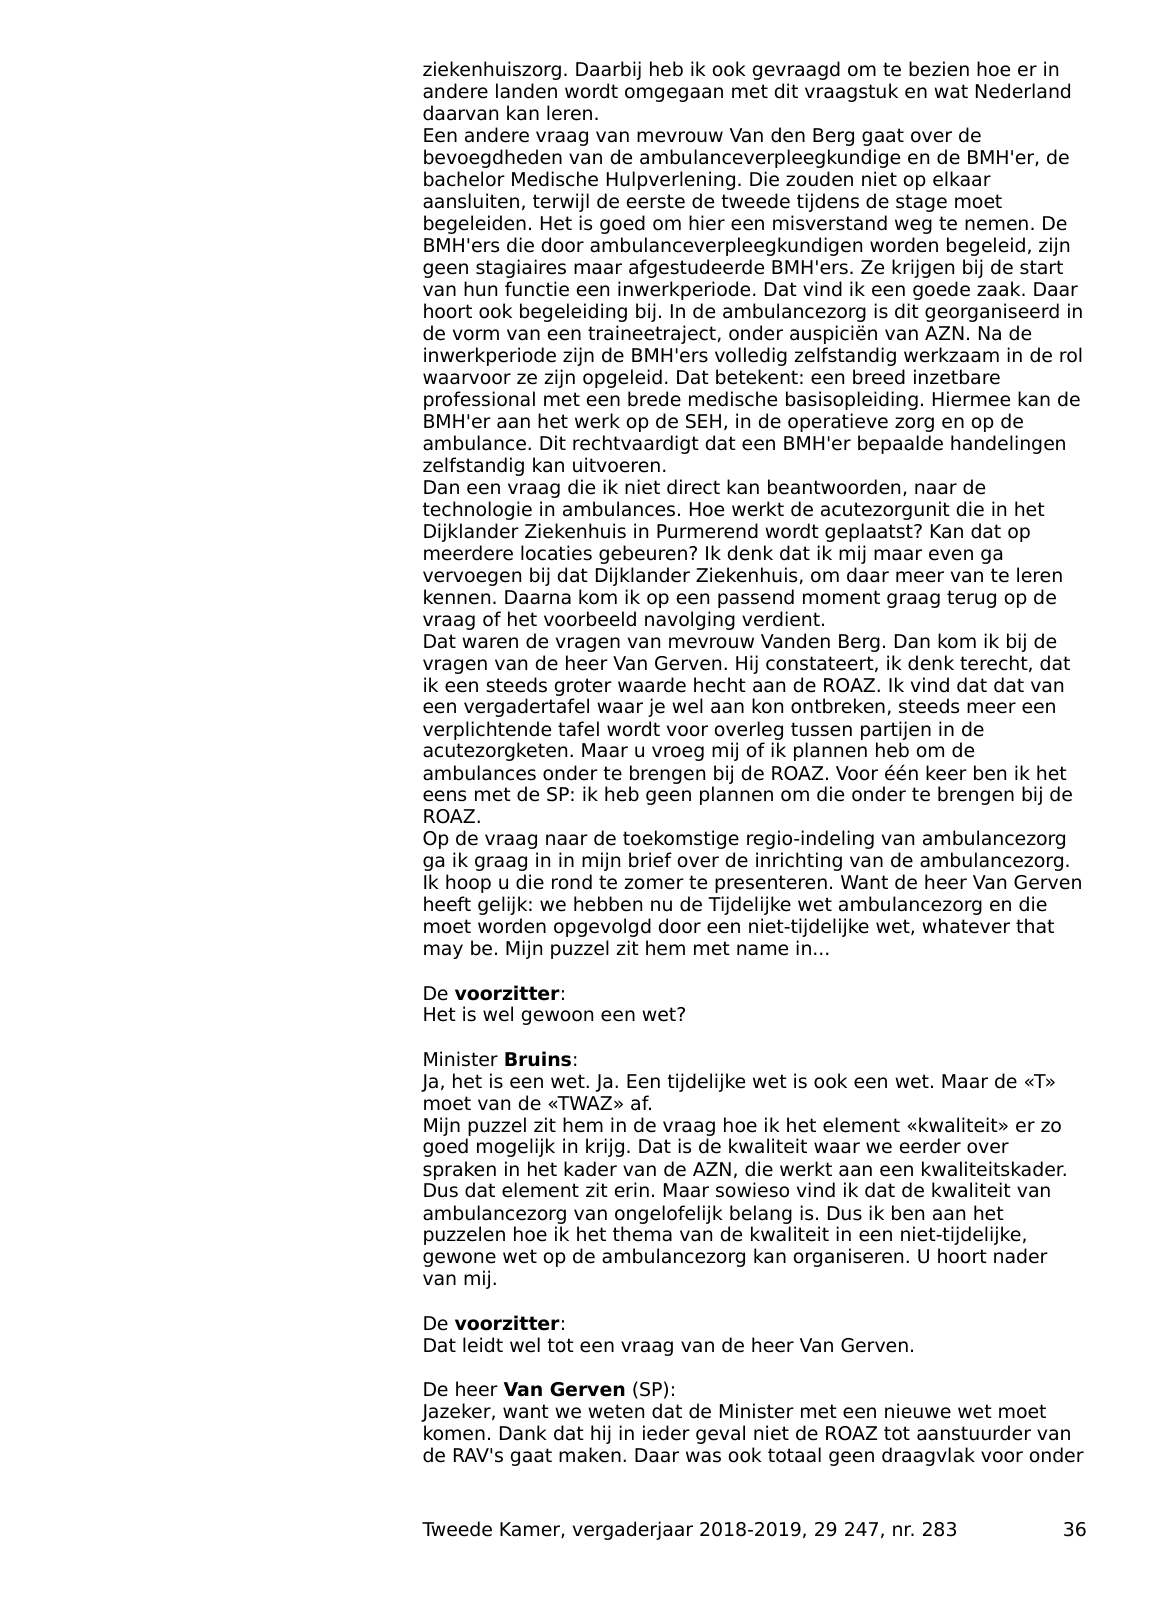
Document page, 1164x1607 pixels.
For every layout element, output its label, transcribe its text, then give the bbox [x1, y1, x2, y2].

text Dan een vraag die ik niet direct kan beantwoorden, naar de technologie in ambulances. Hoe werkt de acutezorgunit die in het Dijklander Ziekenhuis in Purmerend wordt geplaatst? Kan dat op meerdere locaties gebeuren? Ik denk dat ik mij maar even ga vervoegen bij dat Dijklander Ziekenhuis, om daar meer van te leren kennen. Daarna kom ik op een passend moment graag terug op de vraag of het voorbeeld navolging verdient. [422, 477, 1087, 631]
text Dat waren de vragen van mevrouw Vanden Berg. Dan kom ik bij de vragen van de heer Van Gerven. Hij constateert, ik denk terecht, dat ik een steeds groter waarde hecht aan de ROAZ. Ik vind dat dat van een vergadertafel waar je wel aan kon ontbreken, steeds meer een verplichtende tafel wordt voor overleg tussen partijen in de acutezorgketen. Maar u vroeg mij of ik plannen heb om de ambulances onder te brengen bij de ROAZ. Voor één keer ben ik het eens met de SP: ik heb geen plannen om die onder te brengen bij de ROAZ. [422, 631, 1087, 828]
text Ja, het is een wet. Ja. Een tijdelijke wet is ook een wet. Maar de «T» moet van de «TWAZ» af. [422, 1071, 1087, 1114]
text De voorzitter: [422, 1312, 1087, 1334]
text De heer Van Gerven (SP): [422, 1379, 1087, 1401]
text ziekenhuiszorg. Daarbij heb ik ook gevraagd om te bezien hoe er in andere landen wordt omgegaan met dit vraagstuk en wat Nederland daarvan kan leren. [422, 59, 1087, 125]
text Het is wel gewoon een wet? [422, 1004, 1087, 1026]
text Een andere vraag van mevrouw Van den Berg gaat over de bevoegdheden van de ambulanceverpleegkundige en de BMH'er, de bachelor Medische Hulpverlening. Die zouden niet op elkaar aansluiten, terwijl de eerste de tweede tijdens de stage moet begeleiden. Het is goed om hier een misverstand weg te nemen. De BMH'ers die door ambulanceverpleegkundigen worden begeleid, zijn geen stagiaires maar afgestudeerde BMH'ers. Ze krijgen bij de start van hun functie een inwerkperiode. Dat vind ik een goede zaak. Daar hoort ook begeleiding bij. In de ambulancezorg is dit georganiseerd in de vorm van een traineetraject, onder auspiciën van AZN. Na de inwerkperiode zijn de BMH'ers volledig zelfstandig werkzaam in de rol waarvoor ze zijn opgeleid. Dat betekent: een breed inzetbare professional met een brede medische basisopleiding. Hiermee kan de BMH'er aan het werk op de SEH, in de operatieve zorg en op de ambulance. Dit rechtvaardigt dat een BMH'er bepaalde handelingen zelfstandig kan uitvoeren. [422, 125, 1087, 477]
text Mijn puzzel zit hem in de vraag hoe ik het element «kwaliteit» er zo goed mogelijk in krijg. Dat is de kwaliteit waar we eerder over spraken in het kader van de AZN, die werkt aan een kwaliteitskader. Dus dat element zit erin. Maar sowieso vind ik dat de kwaliteit van ambulancezorg van ongelofelijk belang is. Dus ik ben aan het puzzelen hoe ik het thema van de kwaliteit in een niet-tijdelijke, gewone wet op de ambulancezorg kan organiseren. U hoort nader van mij. [422, 1114, 1087, 1290]
text De voorzitter: [422, 982, 1087, 1004]
text Op de vraag naar de toekomstige regio-indeling van ambulancezorg ga ik graag in in mijn brief over de inrichting van de ambulancezorg. Ik hoop u die rond te zomer te presenteren. Want de heer Van Gerven heeft gelijk: we hebben nu de Tijdelijke wet ambulancezorg en die moet worden opgevolgd door een niet-tijdelijke wet, whatever that may be. Mijn puzzel zit hem met name in... [422, 828, 1087, 960]
text Minister Bruins: [422, 1048, 1087, 1071]
text Jazeker, want we weten dat de Minister met een nieuwe wet moet komen. Dank dat hij in ieder geval niet de ROAZ tot aanstuurder van de RAV's gaat maken. Daar was ook totaal geen draagvlak voor onder [422, 1401, 1087, 1467]
text Dat leidt wel tot een vraag van de heer Van Gerven. [422, 1334, 1087, 1356]
